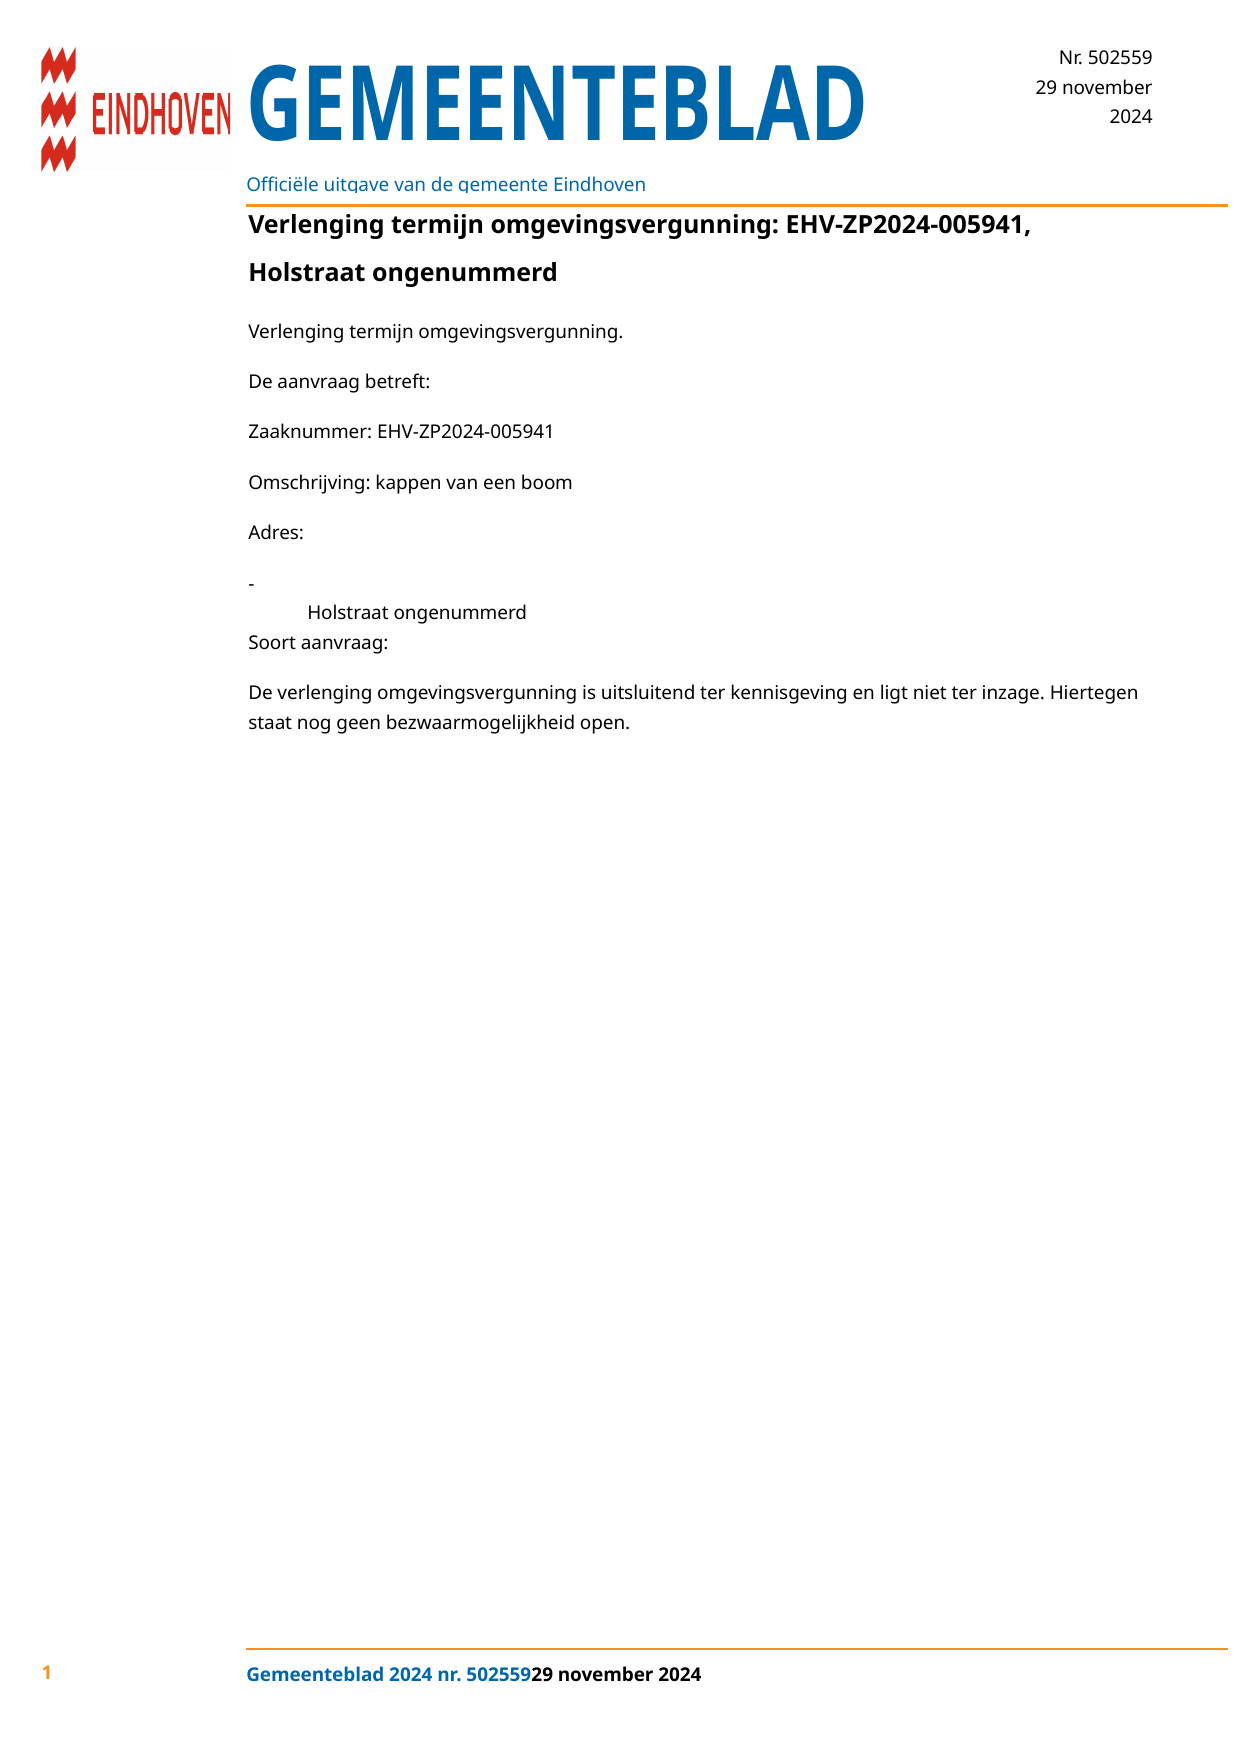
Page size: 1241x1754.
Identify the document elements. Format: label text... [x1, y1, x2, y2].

list Holstraat ongenummerd [248, 599, 1152, 625]
text Omschrijving: kappen van een boom [248, 469, 1152, 495]
text Adres: [248, 519, 1152, 545]
text De verlenging omgevingsvergunning is uitsluitend ter kennisgeving en ligt niet ter inzage. Hiertegen staat nog geen bezwaarmogelijkheid open. [248, 679, 1152, 735]
picture [41, 47, 231, 172]
text Verlenging termijn omgevingsvergunning. [248, 318, 1152, 344]
text De aanvraag betreft: [248, 368, 1152, 394]
text Verlenging termijn omgevingsvergunning: EHV-ZP2024-005941, Holstraat ongenummerd [248, 207, 1152, 288]
text Soort aanvraag: [248, 629, 1152, 655]
text Zaaknummer: EHV-ZP2024-005941 [248, 419, 1152, 444]
